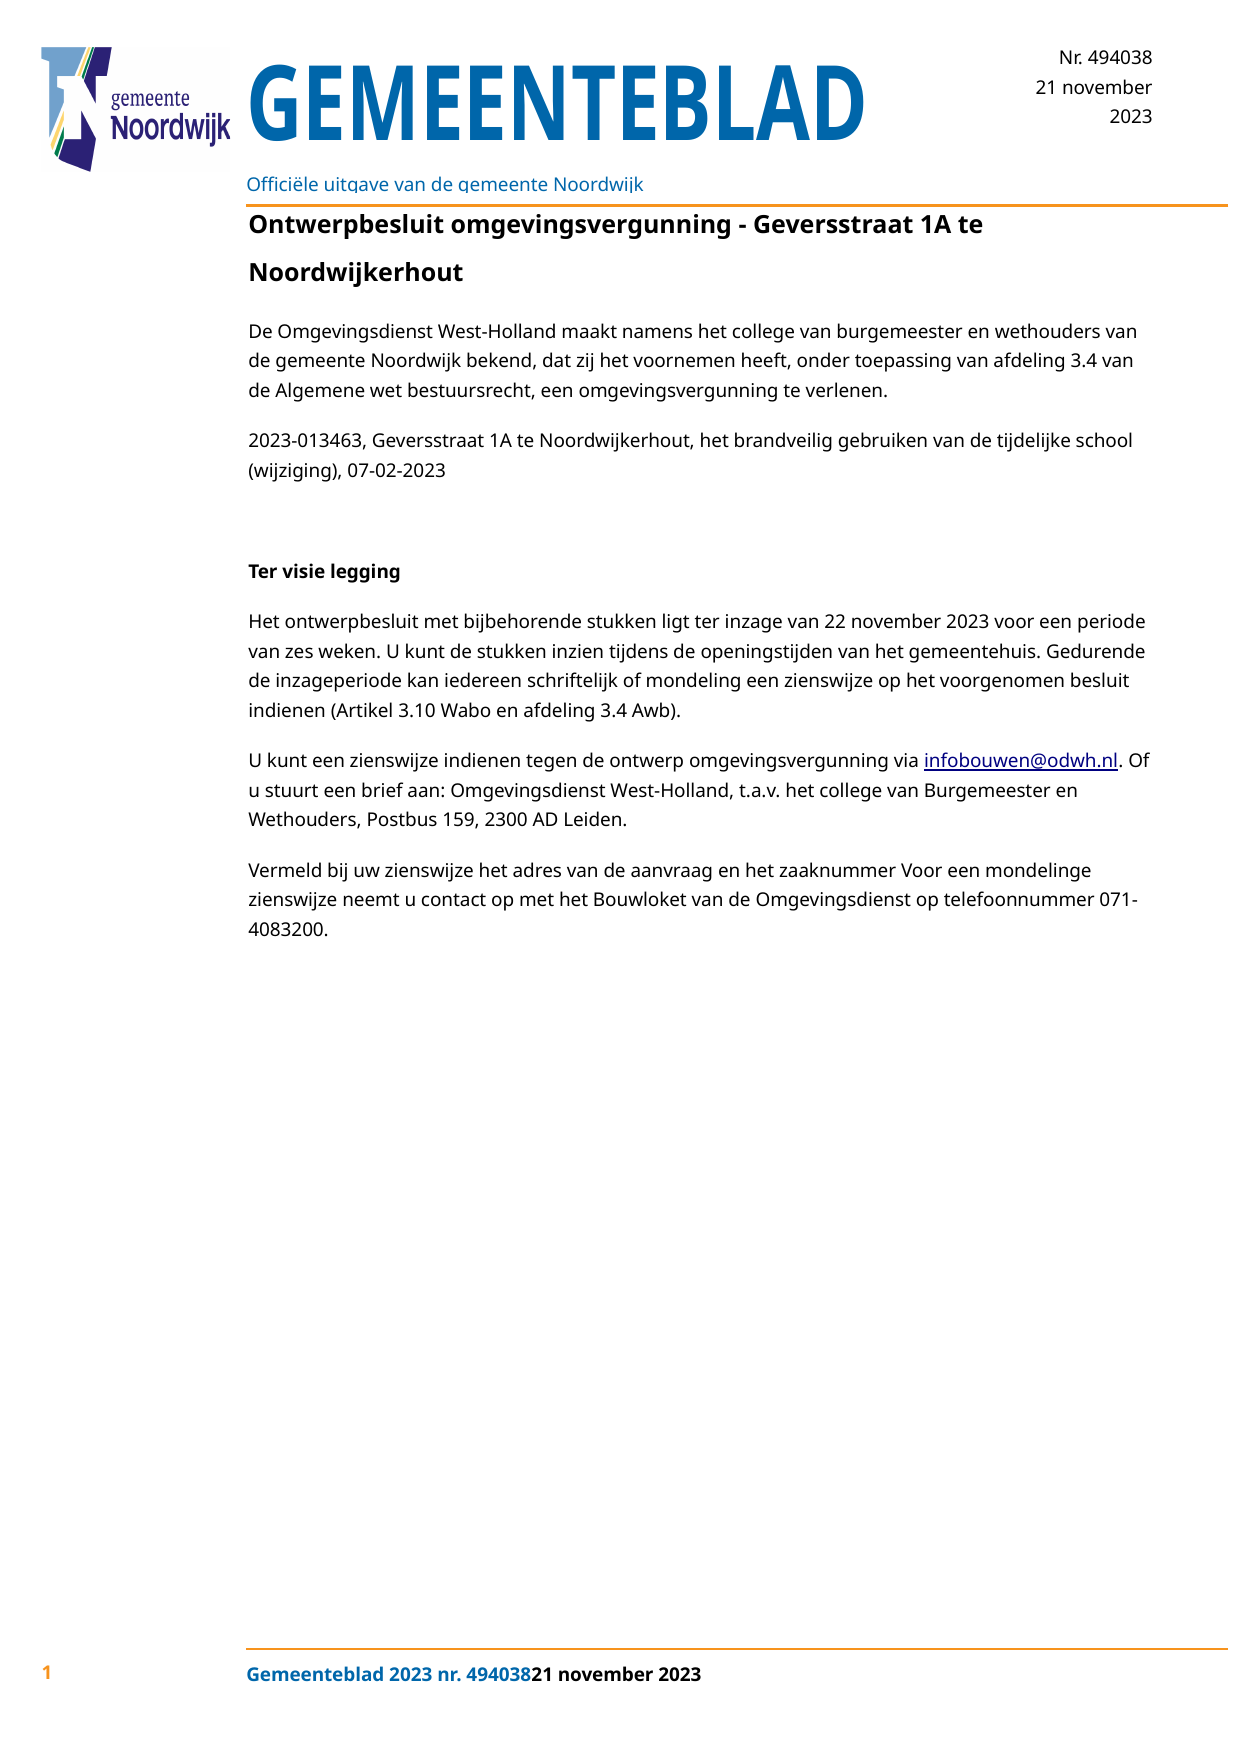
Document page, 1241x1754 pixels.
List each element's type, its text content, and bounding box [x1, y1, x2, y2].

text Ter visie legging [248, 558, 1152, 584]
text Vermeld bij uw zienswijze het adres van de aanvraag en het zaaknummer Voor een mondelinge zienswijze neemt u contact op met het Bouwloket van de Omgevingsdienst op telefoonnummer 071-4083200. [248, 857, 1152, 942]
text 2023-013463, Geversstraat 1A te Noordwijkerhout, het brandveilig gebruiken van de tijdelijke school (wijziging), 07-02-2023 [248, 427, 1152, 483]
text De Omgevingsdienst West-Holland maakt namens het college van burgemeester en wethouders van de gemeente Noordwijk bekend, dat zij het voornemen heeft, onder toepassing van afdeling 3.4 van de Algemene wet bestuursrecht, een omgevingsvergunning te verlenen. [248, 318, 1152, 403]
text Ontwerpbesluit omgevingsvergunning - Geversstraat 1A te Noordwijkerhout [248, 207, 1152, 288]
text Het ontwerpbesluit met bijbehorende stukken ligt ter inzage van 22 november 2023 voor een periode van zes weken. U kunt de stukken inzien tijdens de openingstijden van het gemeentehuis. Gedurende de inzageperiode kan iedereen schriftelijk of mondeling een zienswijze op het voorgenomen besluit indienen (Artikel 3.10 Wabo en afdeling 3.4 Awb). [248, 608, 1152, 723]
picture [41, 47, 231, 172]
text U kunt een zienswijze indienen tegen de ontwerp omgevingsvergunning via infobouwen@odwh.nl. Of u stuurt een brief aan: Omgevingsdienst West-Holland, t.a.v. het college van Burgemeester en Wethouders, Postbus 159, 2300 AD Leiden. [248, 747, 1152, 832]
